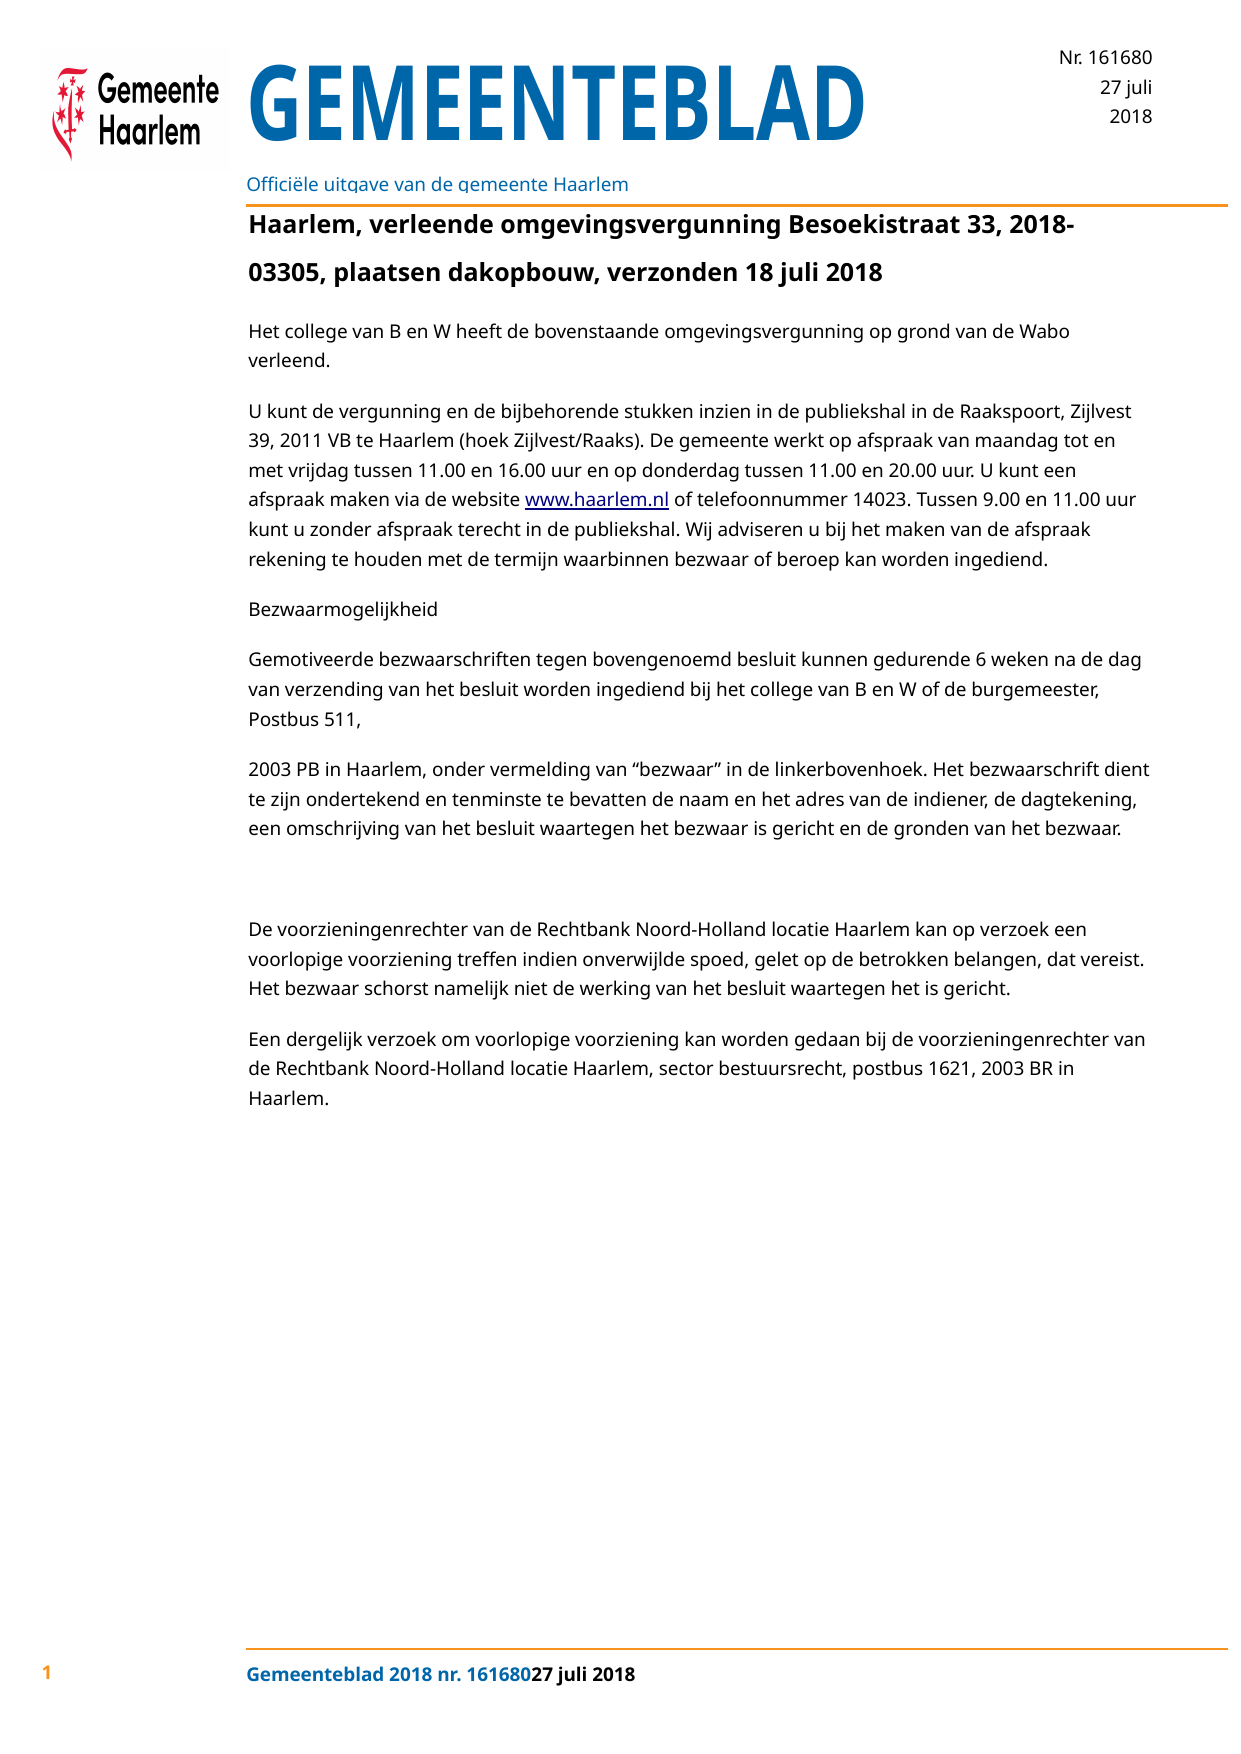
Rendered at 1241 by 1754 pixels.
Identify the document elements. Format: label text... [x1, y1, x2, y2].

text 2003 PB in Haarlem, onder vermelding van “bezwaar” in de linkerbovenhoek. Het bezwaarschrift dient te zijn ondertekend en tenminste te bevatten de naam en het adres van de indiener, de dagtekening, een omschrijving van het besluit waartegen het bezwaar is gericht en de gronden van het bezwaar. [248, 756, 1152, 841]
text U kunt de vergunning en de bijbehorende stukken inzien in de publiekshal in de Raakspoort, Zijlvest 39, 2011 VB te Haarlem (hoek Zijlvest/Raaks). De gemeente werkt op afspraak van maandag tot en met vrijdag tussen 11.00 en 16.00 uur en op donderdag tussen 11.00 en 20.00 uur. U kunt een afspraak maken via de website www.haarlem.nl of telefoonnummer 14023. Tussen 9.00 en 11.00 uur kunt u zonder afspraak terecht in de publiekshal. Wij adviseren u bij het maken van de afspraak rekening te houden met de termijn waarbinnen bezwaar of beroep kan worden ingediend. [248, 398, 1152, 572]
text Bezwaarmogelijkheid [248, 596, 1152, 622]
text Een dergelijk verzoek om voorlopige voorziening kan worden gedaan bij de voorzieningenrechter van de Rechtbank Noord-Holland locatie Haarlem, sector bestuursrecht, postbus 1621, 2003 BR in Haarlem. [248, 1026, 1152, 1111]
text Gemotiveerde bezwaarschriften tegen bovengenoemd besluit kunnen gedurende 6 weken na de dag van verzending van het besluit worden ingediend bij het college van B en W of de burgemeester, Postbus 511, [248, 647, 1152, 732]
picture [41, 47, 231, 172]
text Haarlem, verleende omgevingsvergunning Besoekistraat 33, 2018-03305, plaatsen dakopbouw, verzonden 18 juli 2018 [248, 207, 1152, 288]
text Het college van B en W heeft de bovenstaande omgevingsvergunning op grond van de Wabo verleend. [248, 318, 1152, 373]
text De voorzieningenrechter van de Rechtbank Noord-Holland locatie Haarlem kan op verzoek een voorlopige voorziening treffen indien onverwijlde spoed, gelet op de betrokken belangen, dat vereist. Het bezwaar schorst namelijk niet de werking van het besluit waartegen het is gericht. [248, 916, 1152, 1001]
